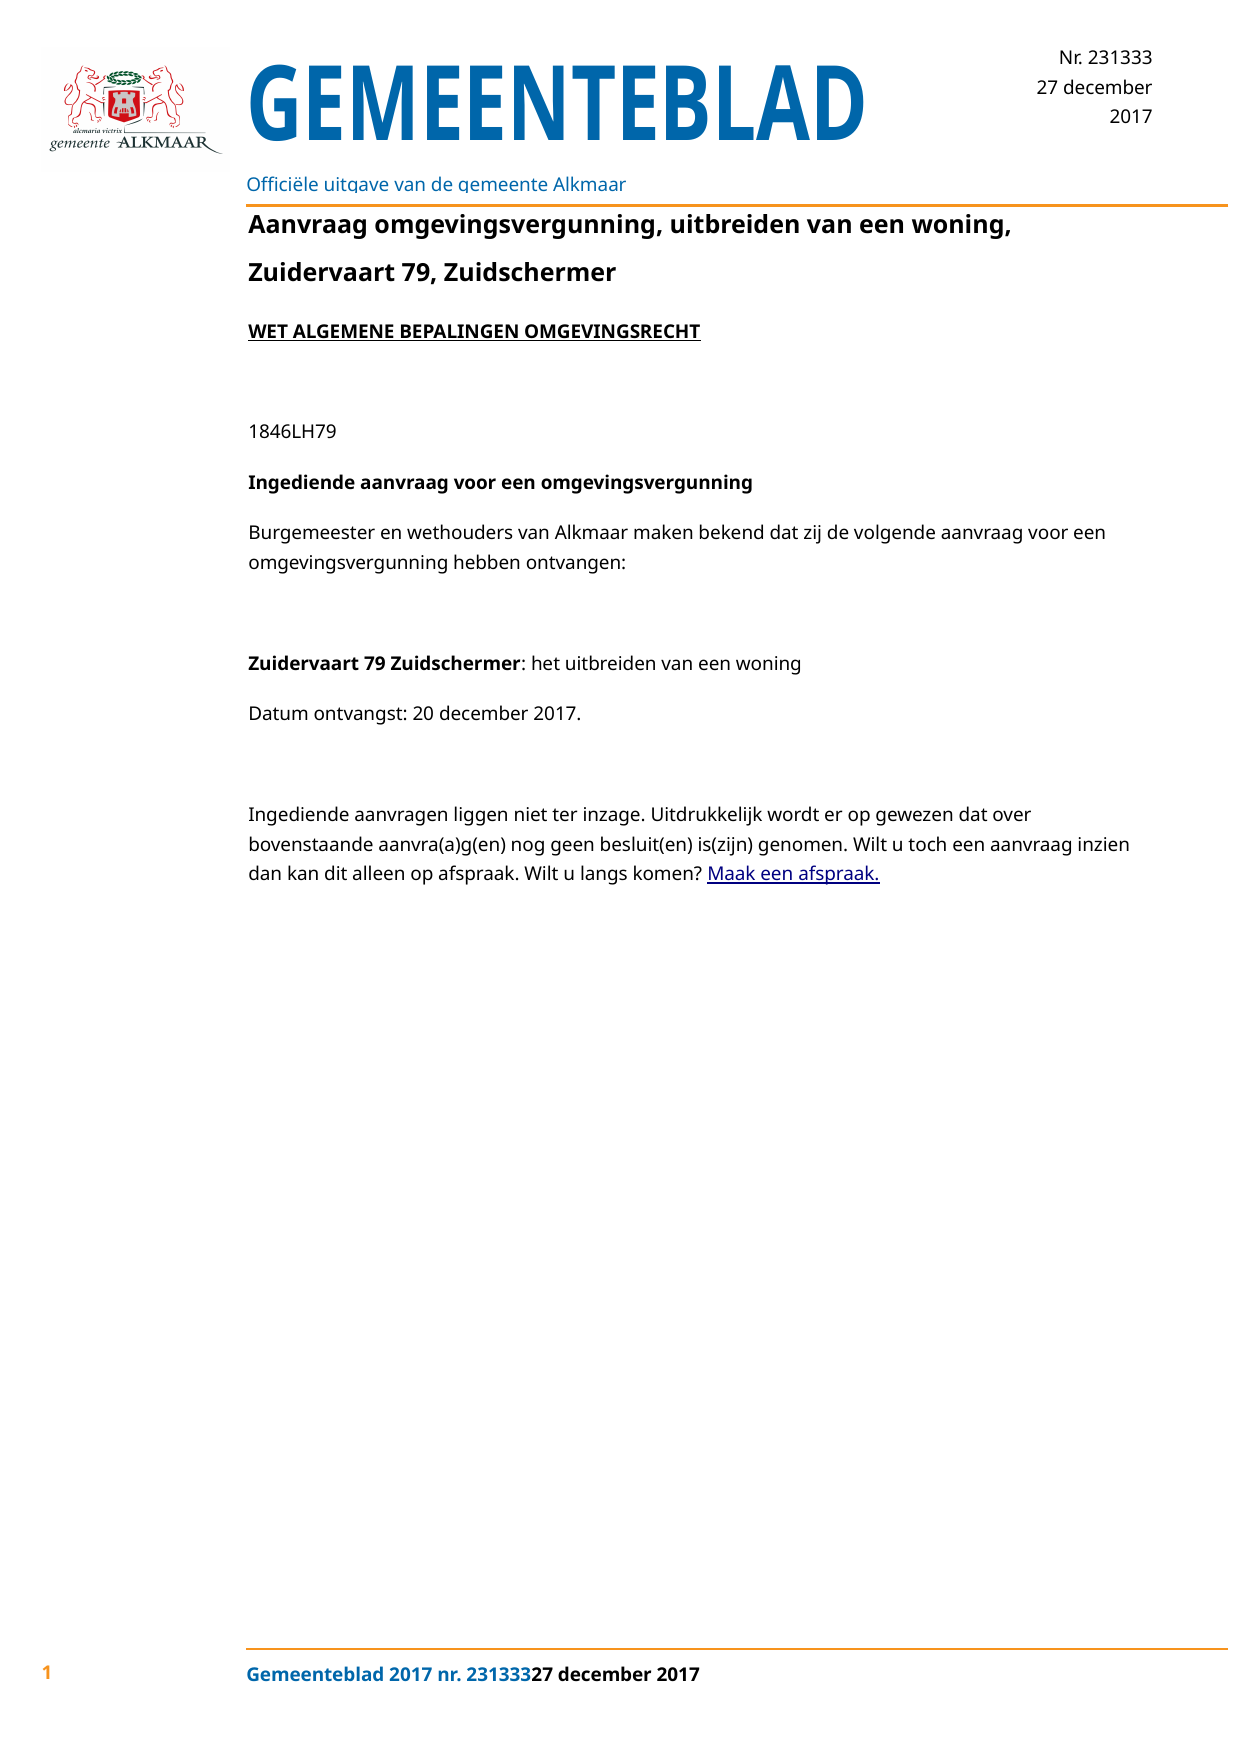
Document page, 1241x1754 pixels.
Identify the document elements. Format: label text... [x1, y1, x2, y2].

text Aanvraag omgevingsvergunning, uitbreiden van een woning, Zuidervaart 79, Zuidschermer [248, 207, 1152, 288]
text WET ALGEMENE BEPALINGEN OMGEVINGSRECHT [248, 318, 1152, 344]
text Zuidervaart 79 Zuidschermer: het uitbreiden van een woning [248, 650, 1152, 676]
text Burgemeester en wethouders van Alkmaar maken bekend dat zij de volgende aanvraag voor een omgevingsvergunning hebben ontvangen: [248, 519, 1152, 575]
text 1846LH79 [248, 419, 1152, 444]
text Datum ontvangst: 20 december 2017. [248, 700, 1152, 726]
text Ingediende aanvragen liggen niet ter inzage. Uitdrukkelijk wordt er op gewezen dat over bovenstaande aanvra(a)g(en) nog geen besluit(en) is(zijn) genomen. Wilt u toch een aanvraag inzien dan kan dit alleen op afspraak. Wilt u langs komen? Maak een afspraak. [248, 801, 1152, 886]
picture [41, 47, 231, 172]
text Ingediende aanvraag voor een omgevingsvergunning [248, 469, 1152, 495]
